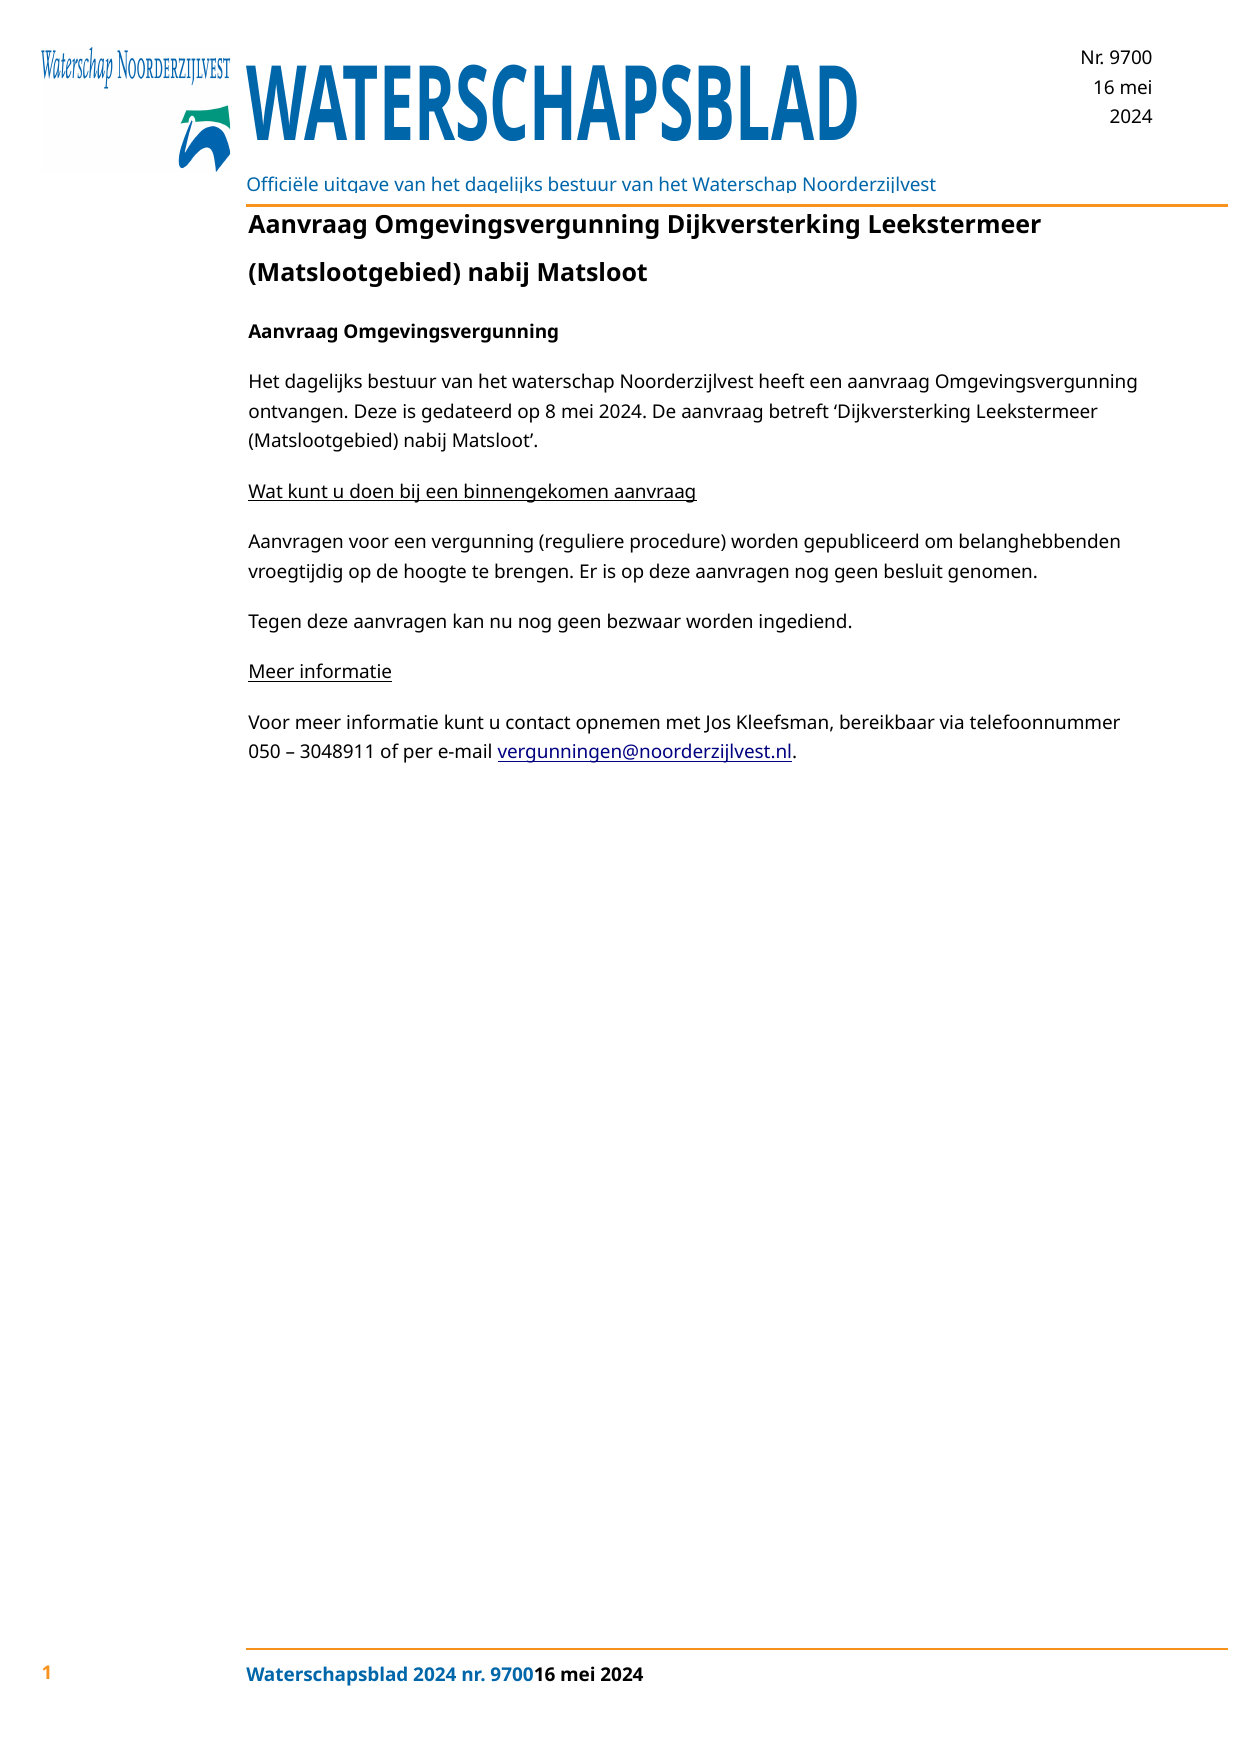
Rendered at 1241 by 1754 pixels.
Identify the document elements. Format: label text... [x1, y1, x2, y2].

text Meer informatie [248, 659, 1152, 684]
text Tegen deze aanvragen kan nu nog geen bezwaar worden ingediend. [248, 608, 1152, 634]
text Voor meer informatie kunt u contact opnemen met Jos Kleefsman, bereikbaar via telefoonnummer 050 – 3048911 of per e-mail vergunningen@noorderzijlvest.nl. [248, 709, 1152, 764]
text Aanvraag Omgevingsvergunning [248, 318, 1152, 344]
text Wat kunt u doen bij een binnengekomen aanvraag [248, 478, 1152, 504]
picture [41, 47, 231, 172]
text Aanvragen voor een vergunning (reguliere procedure) worden gepubliceerd om belanghebbenden vroegtijdig op de hoogte te brengen. Er is op deze aanvragen nog geen besluit genomen. [248, 528, 1152, 584]
text Het dagelijks bestuur van het waterschap Noorderzijlvest heeft een aanvraag Omgevingsvergunning ontvangen. Deze is gedateerd op 8 mei 2024. De aanvraag betreft ‘Dijkversterking Leekstermeer (Matslootgebied) nabij Matsloot’. [248, 368, 1152, 453]
text Aanvraag Omgevingsvergunning Dijkversterking Leekstermeer (Matslootgebied) nabij Matsloot [248, 207, 1152, 288]
